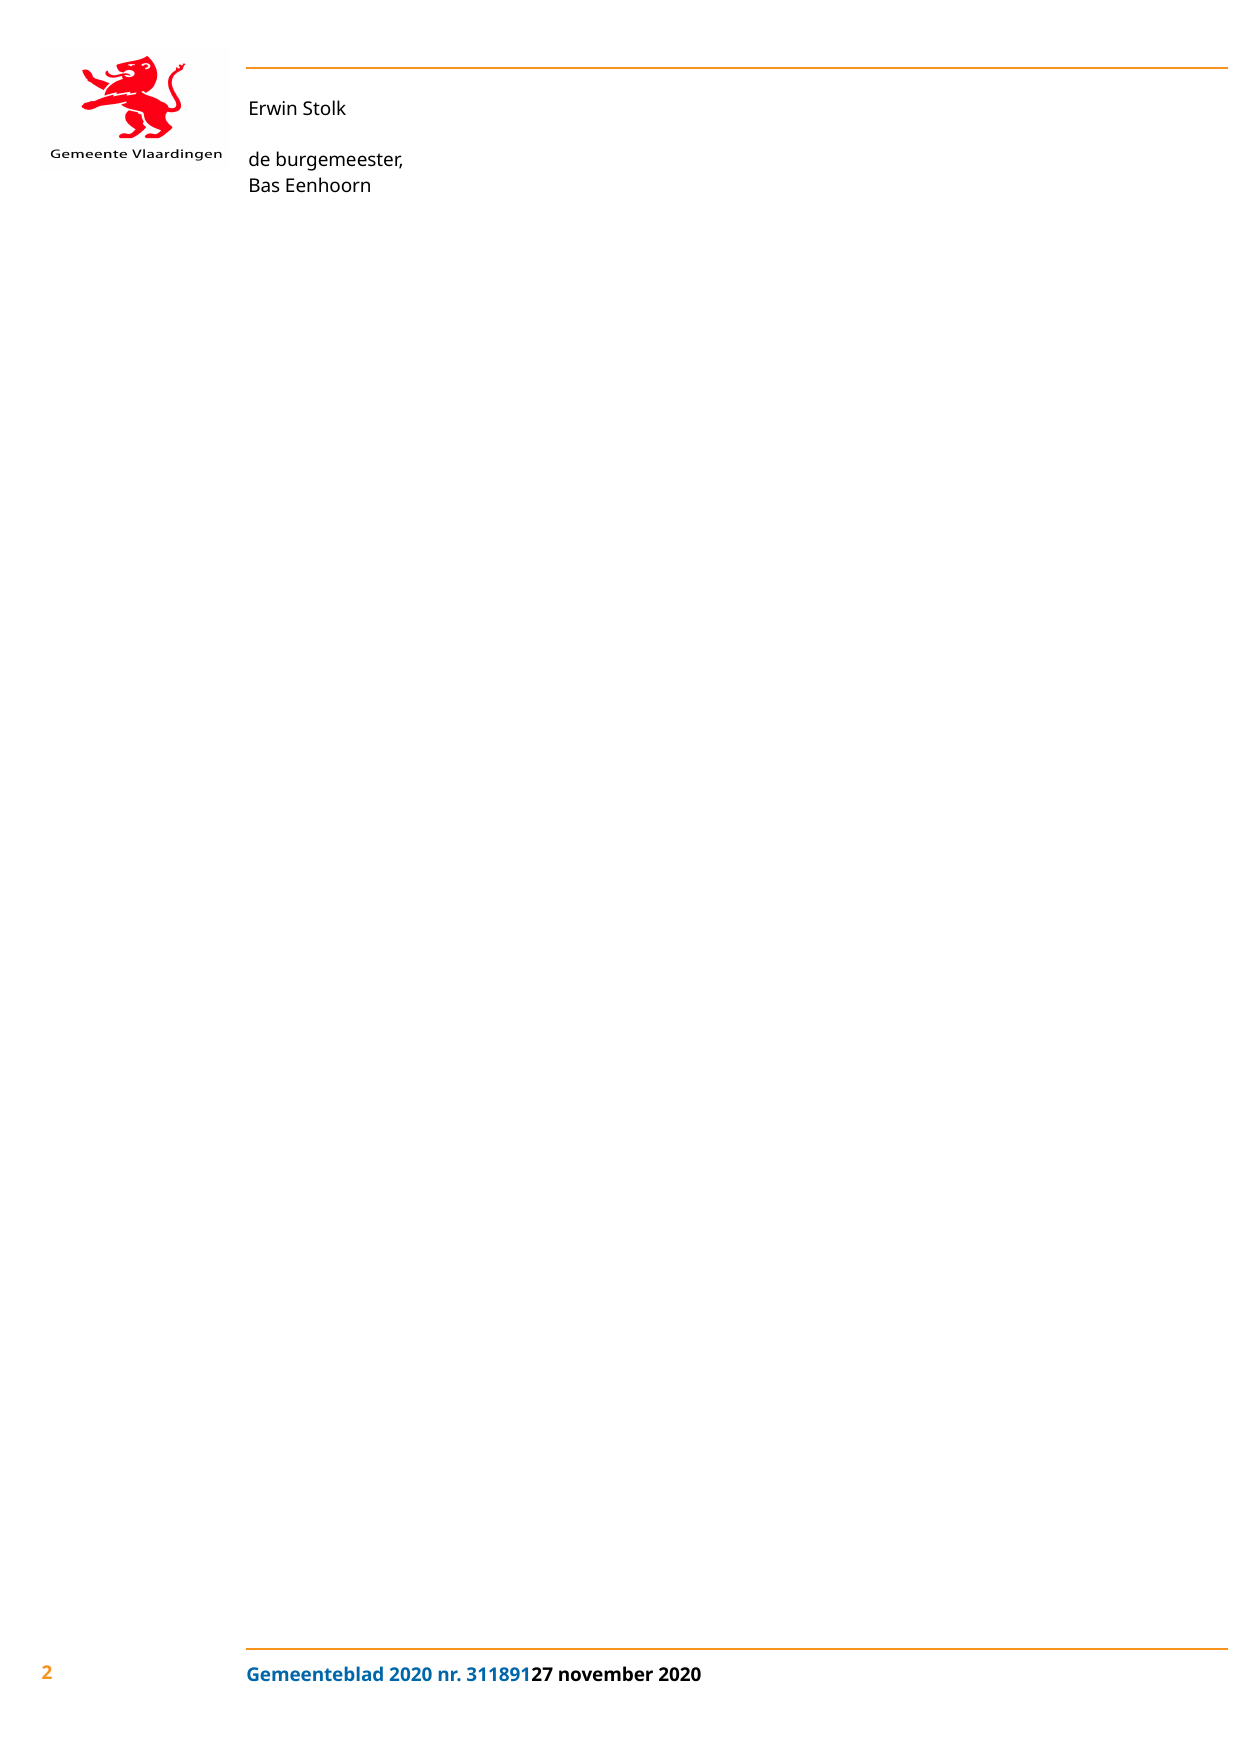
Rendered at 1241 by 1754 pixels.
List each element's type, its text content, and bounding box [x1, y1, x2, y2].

text Bas Eenhoorn [248, 172, 1152, 198]
text de burgemeester, [248, 146, 1152, 172]
picture [41, 47, 231, 172]
text Erwin Stolk [248, 95, 1152, 121]
